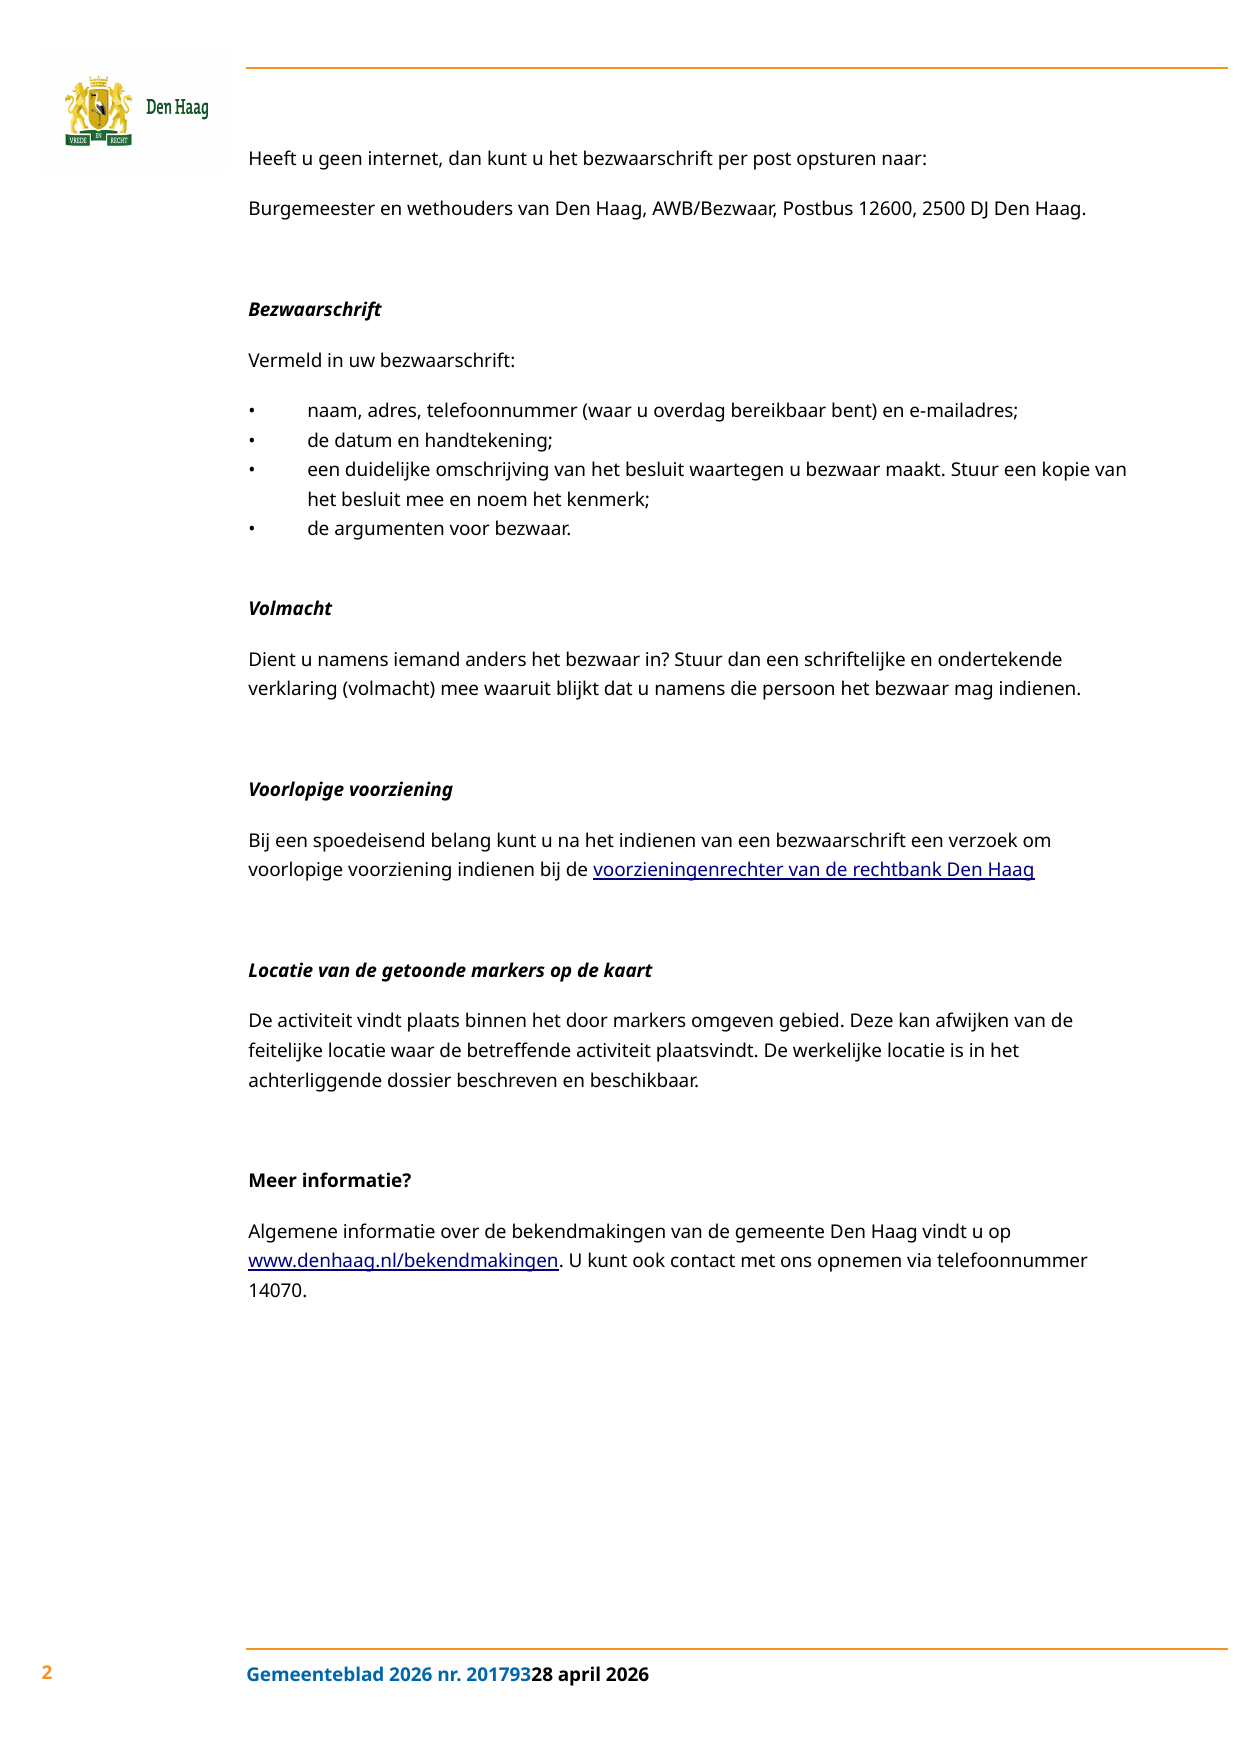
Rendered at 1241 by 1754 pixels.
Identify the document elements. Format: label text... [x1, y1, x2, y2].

text Dient u namens iemand anders het bezwaar in? Stuur dan een schriftelijke en ondertekende verklaring (volmacht) mee waaruit blijkt dat u namens die persoon het bezwaar mag indienen. [248, 646, 1152, 701]
list een duidelijke omschrijving van het besluit waartegen u bezwaar maakt. Stuur een kopie van het besluit mee en noem het kenmerk; [248, 456, 1152, 512]
text Bezwaarschrift [248, 296, 1152, 322]
text Volmacht [248, 596, 1152, 621]
text Voorlopige voorziening [248, 776, 1152, 802]
picture [41, 47, 231, 172]
text Algemene informatie over de bekendmakingen van de gemeente Den Haag vindt u op www.denhaag.nl/bekendmakingen. U kunt ook contact met ons opnemen via telefoonnummer 14070. [248, 1218, 1152, 1303]
text De activiteit vindt plaats binnen het door markers omgeven gebied. Deze kan afwijken van de feitelijke locatie waar de betreffende activiteit plaatsvindt. De werkelijke locatie is in het achterliggende dossier beschreven en beschikbaar. [248, 1008, 1152, 1093]
text Meer informatie? [248, 1168, 1152, 1193]
list de datum en handtekening; [248, 427, 1152, 453]
list de argumenten voor bezwaar. [248, 516, 1152, 541]
text Burgemeester en wethouders van Den Haag, AWB/Bezwaar, Postbus 12600, 2500 DJ Den Haag. [248, 196, 1152, 221]
text Bij een spoedeisend belang kunt u na het indienen van een bezwaarschrift een verzoek om voorlopige voorziening indienen bij de voorzieningenrechter van de rechtbank Den Haag [248, 827, 1152, 882]
text Heeft u geen internet, dan kunt u het bezwaarschrift per post opsturen naar: [248, 145, 1152, 171]
text Vermeld in uw bezwaarschrift: [248, 347, 1152, 373]
list naam, adres, telefoonnummer (waar u overdag bereikbaar bent) en e-mailadres; [248, 397, 1152, 423]
text Locatie van de getoonde markers op de kaart [248, 957, 1152, 983]
